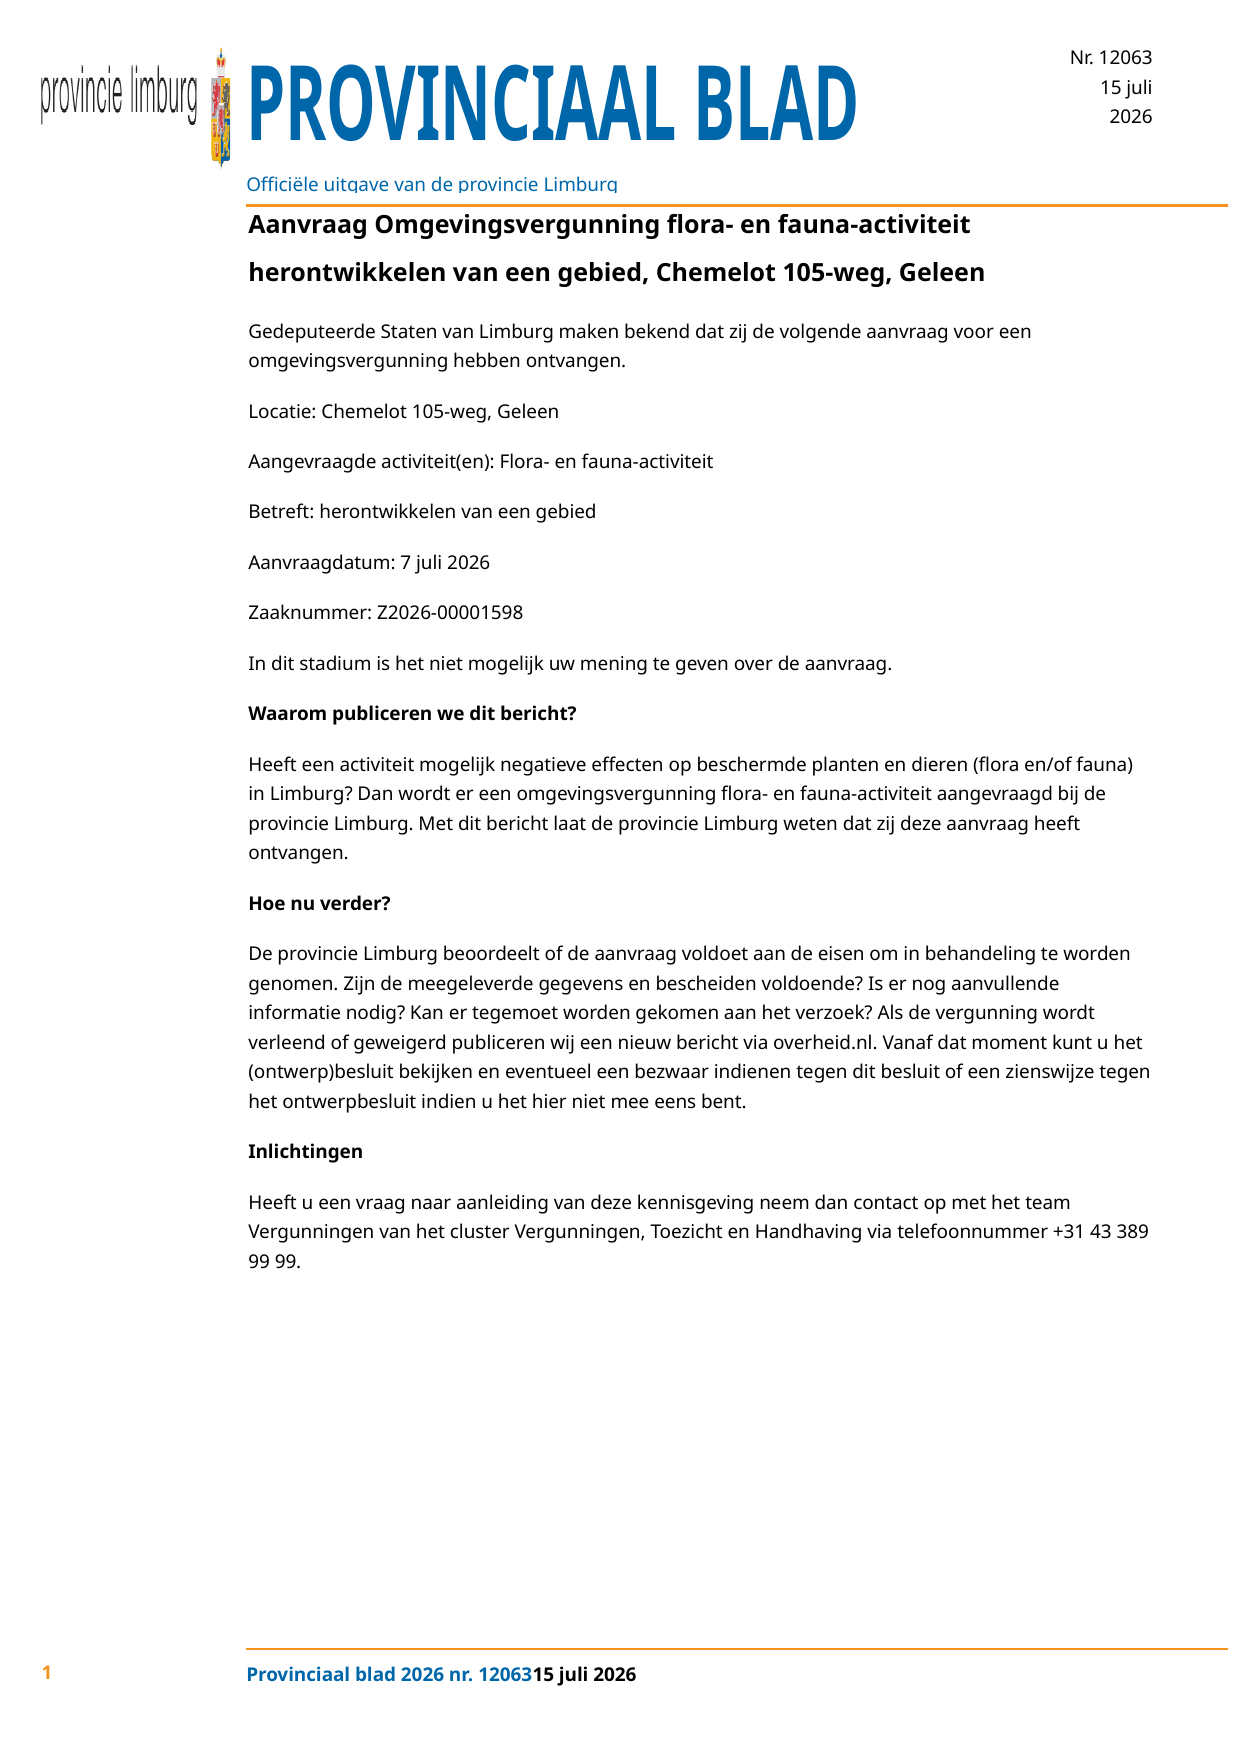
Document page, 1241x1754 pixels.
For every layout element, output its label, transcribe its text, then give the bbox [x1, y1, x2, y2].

text Betreft: herontwikkelen van een gebied [248, 499, 1152, 524]
picture [41, 47, 231, 172]
text Waarom publiceren we dit bericht? [248, 700, 1152, 726]
text Zaaknummer: Z2026-00001598 [248, 599, 1152, 625]
text Aanvraagdatum: 7 juli 2026 [248, 549, 1152, 575]
text Heeft een activiteit mogelijk negatieve effecten op beschermde planten en dieren (flora en/of fauna) in Limburg? Dan wordt er een omgevingsvergunning flora- en fauna-activiteit aangevraagd bij de provincie Limburg. Met dit bericht laat de provincie Limburg weten dat zij deze aanvraag heeft ontvangen. [248, 751, 1152, 865]
text In dit stadium is het niet mogelijk uw mening te geven over de aanvraag. [248, 650, 1152, 676]
text Inlichtingen [248, 1139, 1152, 1164]
text Heeft u een vraag naar aanleiding van deze kennisgeving neem dan contact op met het team Vergunningen van het cluster Vergunningen, Toezicht en Handhaving via telefoonnummer +31 43 389 99 99. [248, 1189, 1152, 1274]
text De provincie Limburg beoordeelt of de aanvraag voldoet aan de eisen om in behandeling te worden genomen. Zijn de meegeleverde gegevens en bescheiden voldoende? Is er nog aanvullende informatie nodig? Kan er tegemoet worden gekomen aan het verzoek? Als de vergunning wordt verleend of geweigerd publiceren wij een nieuw bericht via overheid.nl. Vanaf dat moment kunt u het (ontwerp)besluit bekijken en eventueel een bezwaar indienen tegen dit besluit of een zienswijze tegen het ontwerpbesluit indien u het hier niet mee eens bent. [248, 940, 1152, 1114]
text Gedeputeerde Staten van Limburg maken bekend dat zij de volgende aanvraag voor een omgevingsvergunning hebben ontvangen. [248, 318, 1152, 373]
text Aanvraag Omgevingsvergunning flora- en fauna-activiteit herontwikkelen van een gebied, Chemelot 105-weg, Geleen [248, 207, 1152, 288]
text Locatie: Chemelot 105-weg, Geleen [248, 398, 1152, 424]
text Hoe nu verder? [248, 890, 1152, 916]
text Aangevraagde activiteit(en): Flora- en fauna-activiteit [248, 448, 1152, 474]
